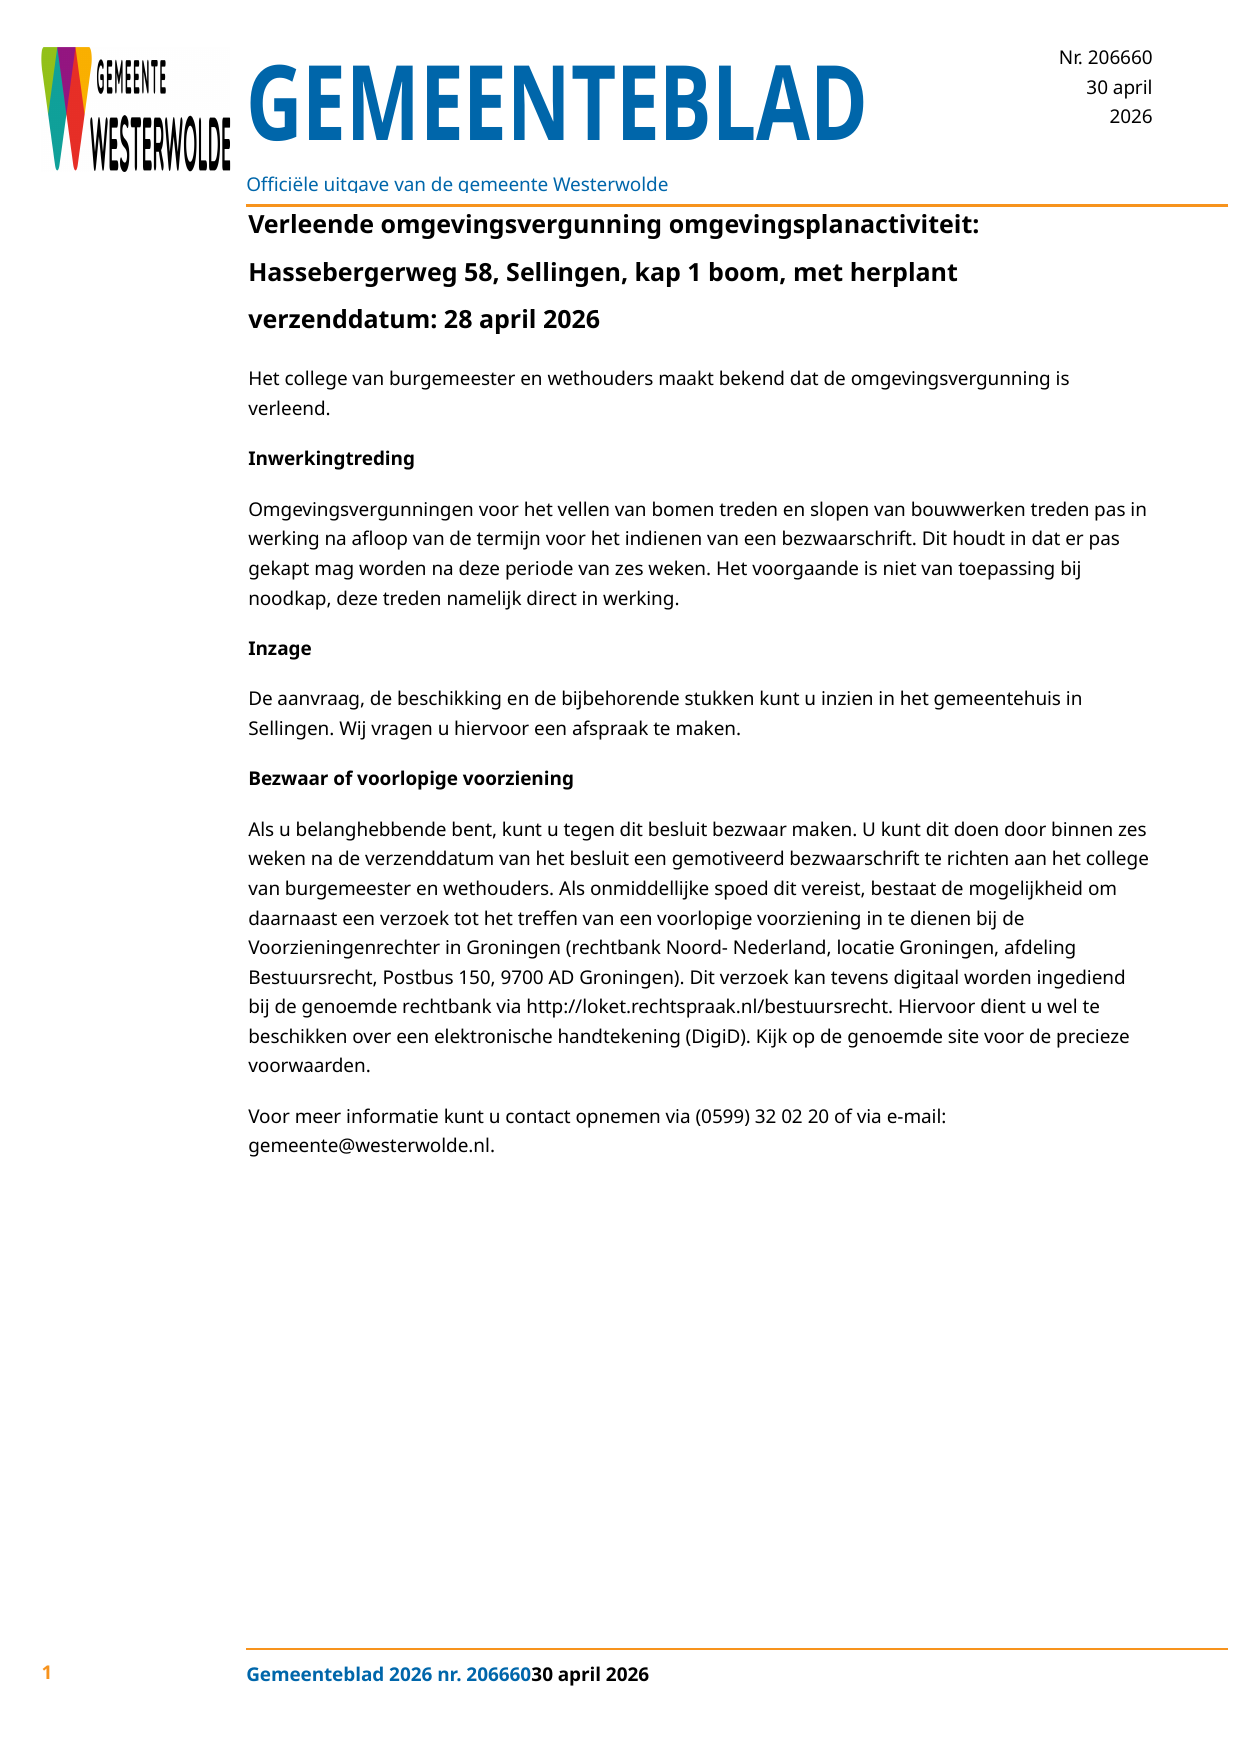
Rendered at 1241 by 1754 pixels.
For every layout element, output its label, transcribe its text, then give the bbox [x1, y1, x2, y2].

text Inwerkingtreding [248, 446, 1152, 471]
text Verleende omgevingsvergunning omgevingsplanactiviteit: Hassebergerweg 58, Sellingen, kap 1 boom, met herplant verzenddatum: 28 april 2026 [248, 207, 1152, 336]
text Inzage [248, 635, 1152, 661]
text Het college van burgemeester en wethouders maakt bekend dat de omgevingsvergunning is verleend. [248, 366, 1152, 421]
text De aanvraag, de beschikking en de bijbehorende stukken kunt u inzien in het gemeentehuis in Sellingen. Wij vragen u hiervoor een afspraak te maken. [248, 686, 1152, 741]
text Als u belanghebbende bent, kunt u tegen dit besluit bezwaar maken. U kunt dit doen door binnen zes weken na de verzenddatum van het besluit een gemotiveerd bezwaarschrift te richten aan het college van burgemeester en wethouders. Als onmiddellijke spoed dit vereist, bestaat de mogelijkheid om daarnaast een verzoek tot het treffen van een voorlopige voorziening in te dienen bij de Voorzieningenrechter in Groningen (rechtbank Noord- Nederland, locatie Groningen, afdeling Bestuursrecht, Postbus 150, 9700 AD Groningen). Dit verzoek kan tevens digitaal worden ingediend bij de genoemde rechtbank via http://loket.rechtspraak.nl/bestuursrecht. Hiervoor dient u wel te beschikken over een elektronische handtekening (DigiD). Kijk op de genoemde site voor de precieze voorwaarden. [248, 816, 1152, 1078]
picture [41, 47, 231, 172]
text Omgevingsvergunningen voor het vellen van bomen treden en slopen van bouwwerken treden pas in werking na afloop van de termijn voor het indienen van een bezwaarschrift. Dit houdt in dat er pas gekapt mag worden na deze periode van zes weken. Het voorgaande is niet van toepassing bij noodkap, deze treden namelijk direct in werking. [248, 496, 1152, 610]
text Voor meer informatie kunt u contact opnemen via (0599) 32 02 20 of via e-mail: gemeente@westerwolde.nl. [248, 1103, 1152, 1158]
text Bezwaar of voorlopige voorziening [248, 766, 1152, 791]
